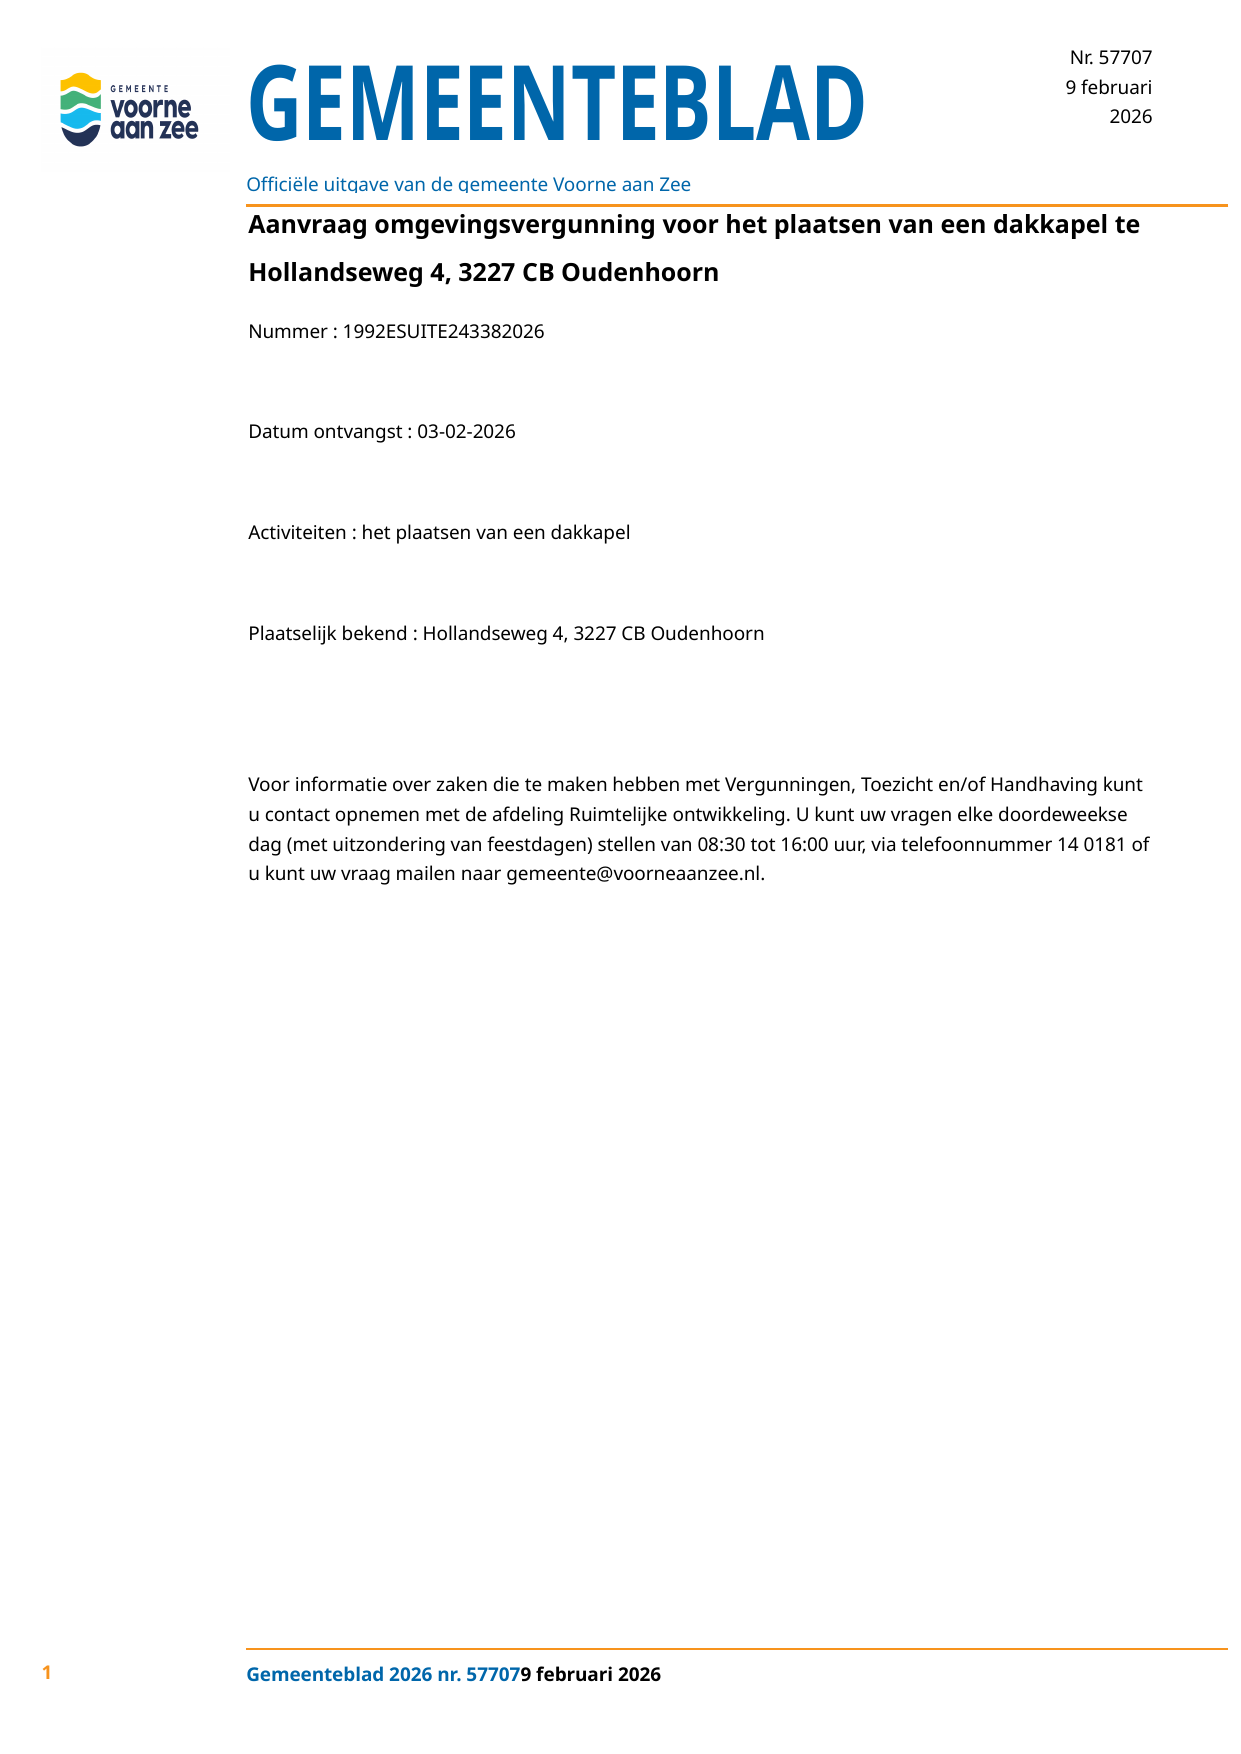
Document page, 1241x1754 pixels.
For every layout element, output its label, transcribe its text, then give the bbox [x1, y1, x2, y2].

text Voor informatie over zaken die te maken hebben met Vergunningen, Toezicht en/of Handhaving kunt u contact opnemen met de afdeling Ruimtelijke ontwikkeling. U kunt uw vragen elke doordeweekse dag (met uitzondering van feestdagen) stellen van 08:30 tot 16:00 uur, via telefoonnummer 14 0181 of u kunt uw vraag mailen naar gemeente@voorneaanzee.nl. [248, 772, 1152, 886]
text Datum ontvangst : 03-02-2026 [248, 419, 1152, 444]
text Aanvraag omgevingsvergunning voor het plaatsen van een dakkapel te Hollandseweg 4, 3227 CB Oudenhoorn [248, 207, 1152, 288]
picture [41, 47, 231, 172]
text Nummer : 1992ESUITE243382026 [248, 318, 1152, 344]
text Plaatselijk bekend : Hollandseweg 4, 3227 CB Oudenhoorn [248, 620, 1152, 646]
text Activiteiten : het plaatsen van een dakkapel [248, 519, 1152, 545]
